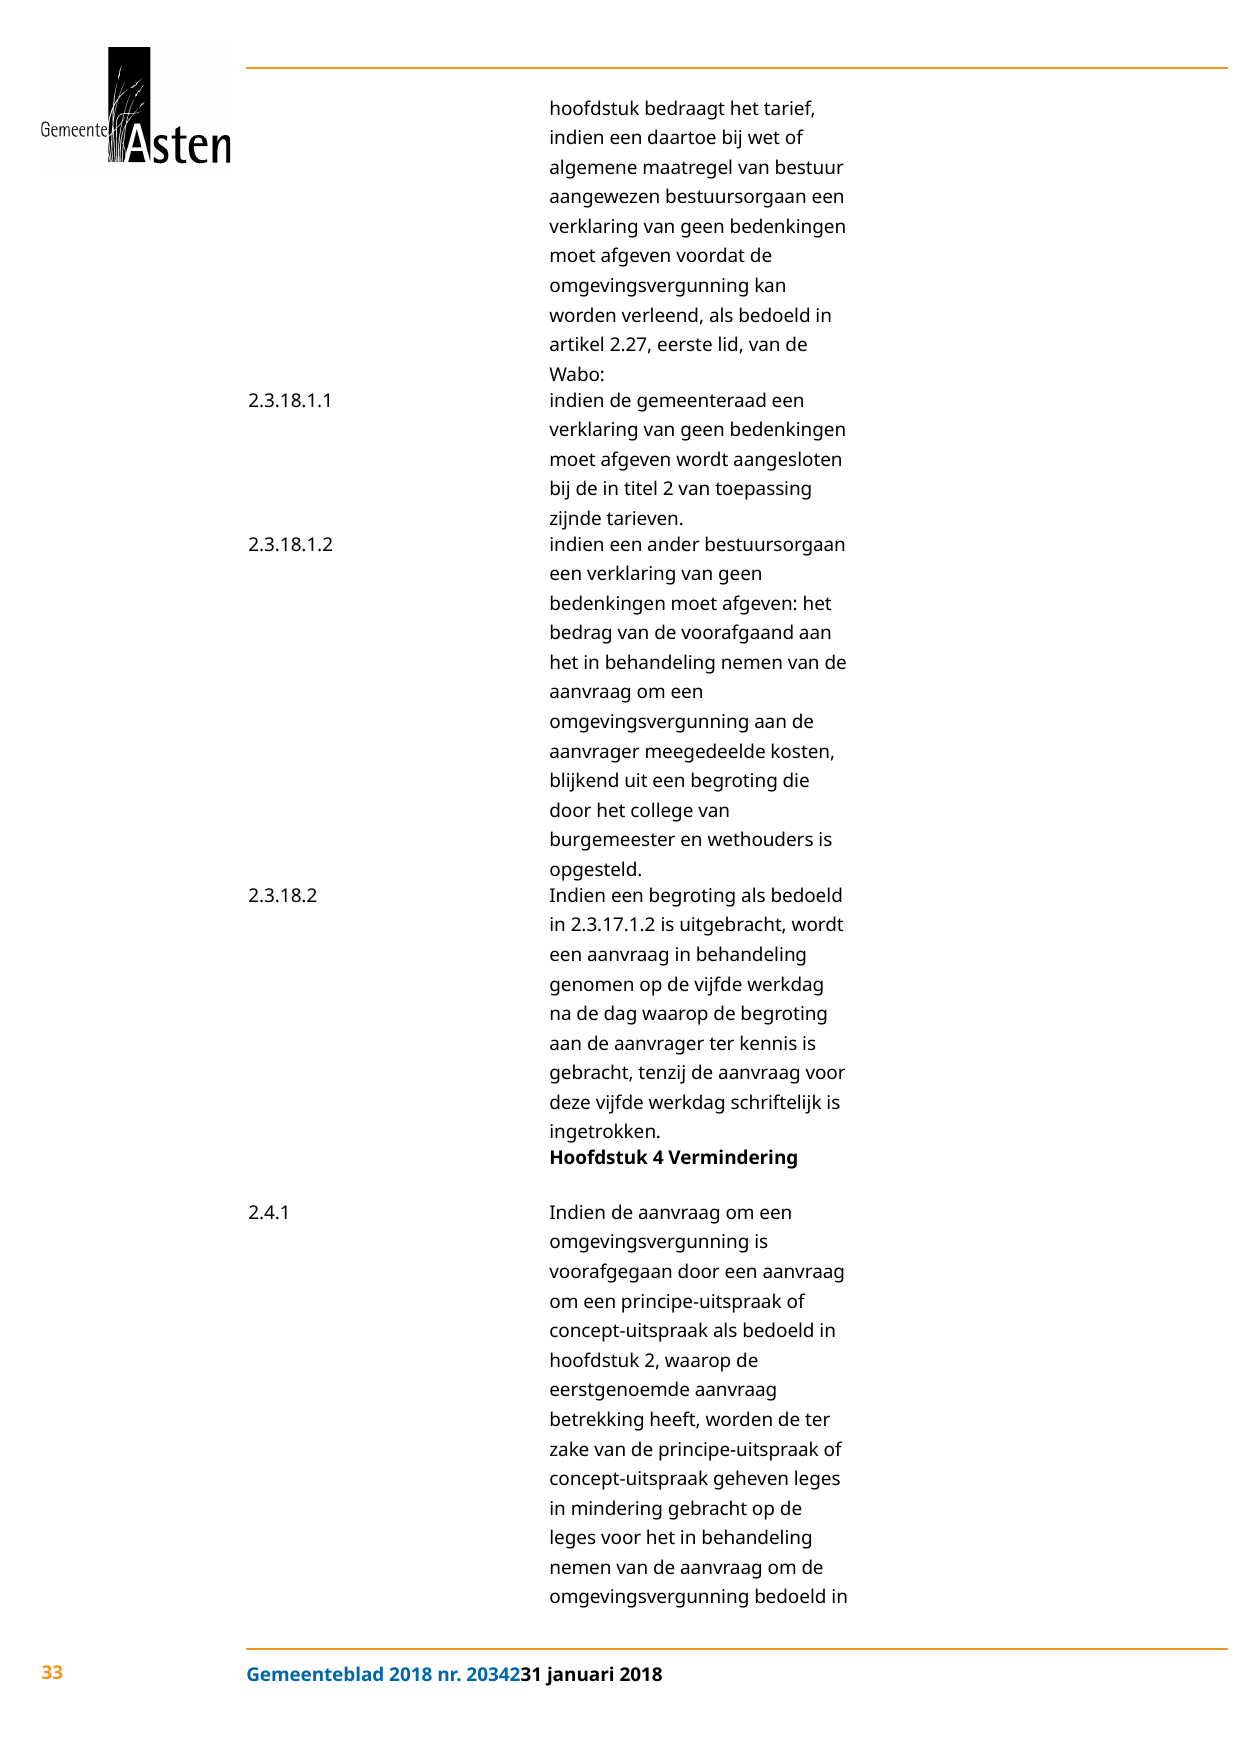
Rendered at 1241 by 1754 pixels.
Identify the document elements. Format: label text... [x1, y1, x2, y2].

picture [41, 47, 231, 172]
table_cell Indien een begroting als bedoeld in 2.3.17.1.2 is uitgebracht, wordt een aanvraag in behandeling genomen op de vijfde werkdag na de dag waarop de begroting aan de aanvrager ter kennis is gebracht, tenzij de aanvraag voor deze vijfde werkdag schriftelijk is ingetrokken. [549, 882, 850, 1144]
table_cell 2.3.18.2 [248, 882, 549, 1144]
table_cell [850, 531, 1152, 882]
table_cell [850, 1144, 1152, 1170]
table_header Indien de aanvraag om een omgevingsvergunning is voorafgegaan door een aanvraag om een principe-uitspraak of concept-uitspraak als bedoeld in hoofdstuk 2, waarop de eerstgenoemde aanvraag betrekking heeft, worden de ter zake van de principe-uitspraak of concept-uitspraak geheven leges in mindering gebracht op de leges voor het in behandeling nemen van de aanvraag om de omgevingsvergunning bedoeld in [549, 1199, 850, 1609]
table_cell [248, 1170, 549, 1196]
table_cell 2.3.18.1.2 [248, 531, 549, 882]
table_cell [850, 1170, 1152, 1196]
table_header 2.4.1 [248, 1199, 549, 1609]
table_cell [850, 95, 1152, 387]
table_header [850, 1199, 1152, 1609]
table_cell indien de gemeenteraad een verklaring van geen bedenkingen moet afgeven wordt aangesloten bij de in titel 2 van toepassing zijnde tarieven. [549, 387, 850, 531]
table_cell [248, 95, 549, 387]
table_cell [850, 882, 1152, 1144]
table_cell hoofdstuk bedraagt het tarief, indien een daartoe bij wet of algemene maatregel van bestuur aangewezen bestuursorgaan een verklaring van geen bedenkingen moet afgeven voordat de omgevingsvergunning kan worden verleend, als bedoeld in artikel 2.27, eerste lid, van de Wabo: [549, 95, 850, 387]
table_cell Hoofdstuk 4 Vermindering [549, 1144, 850, 1170]
table_cell indien een ander bestuursorgaan een verklaring van geen bedenkingen moet afgeven: het bedrag van de voorafgaand aan het in behandeling nemen van de aanvraag om een omgevingsvergunning aan de aanvrager meegedeelde kosten, blijkend uit een begroting die door het college van burgemeester en wethouders is opgesteld. [549, 531, 850, 882]
table_cell [850, 387, 1152, 531]
table_cell 2.3.18.1.1 [248, 387, 549, 531]
table_cell [549, 1170, 850, 1196]
table_cell [248, 1144, 549, 1170]
